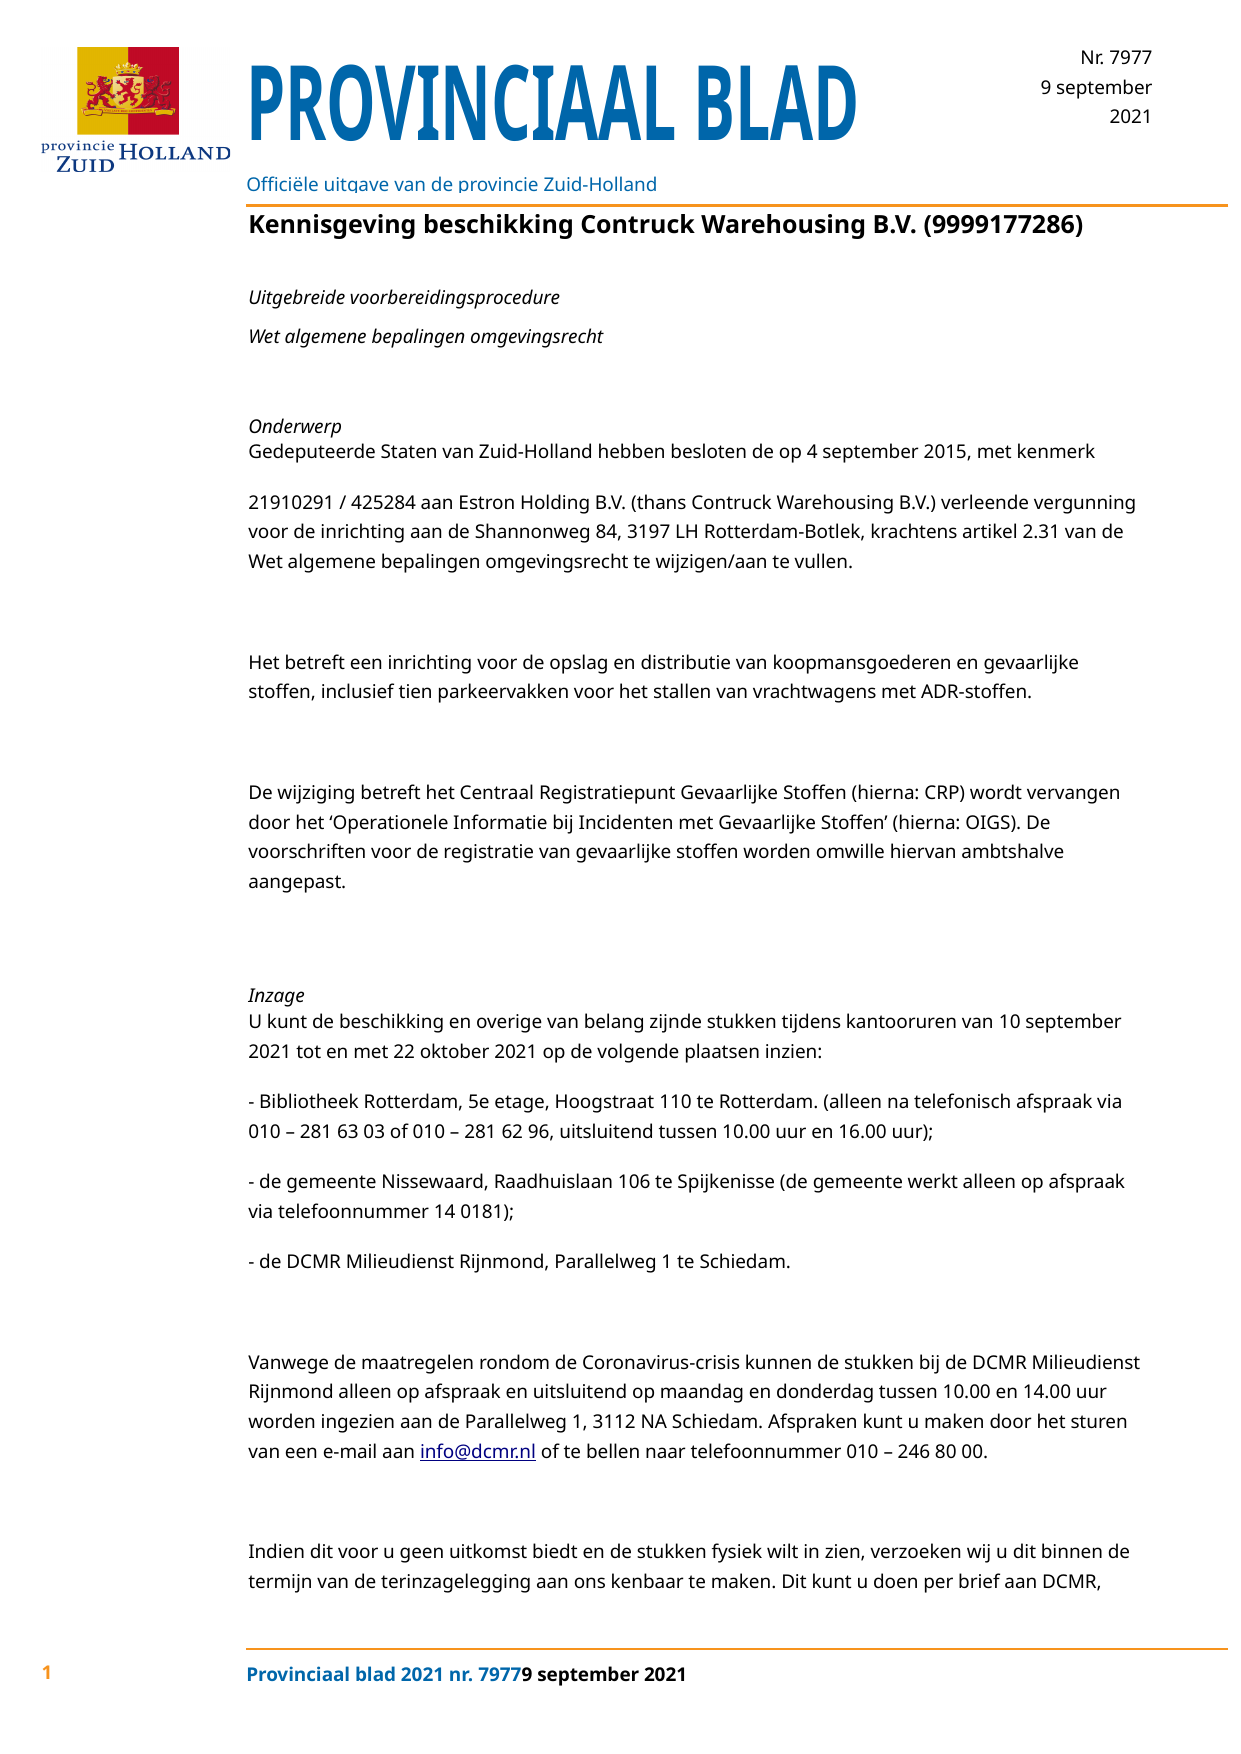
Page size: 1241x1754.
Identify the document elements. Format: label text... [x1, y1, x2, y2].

text Onderwerp [248, 413, 1152, 438]
text Gedeputeerde Staten van Zuid-Holland hebben besloten de op 4 september 2015, met kenmerk [248, 438, 1152, 464]
text Uitgebreide voorbereidingsprocedure [248, 284, 1152, 309]
text - de gemeente Nissewaard, Raadhuislaan 106 te Spijkenisse (de gemeente werkt alleen op afspraak via telefoonnummer 14 0181); [248, 1168, 1152, 1223]
text U kunt de beschikking en overige van belang zijnde stukken tijdens kantooruren van 10 september 2021 tot en met 22 oktober 2021 op de volgende plaatsen inzien: [248, 1008, 1152, 1063]
text Indien dit voor u geen uitkomst biedt en de stukken fysiek wilt in zien, verzoeken wij u dit binnen de termijn van de terinzagelegging aan ons kenbaar te maken. Dit kunt u doen per brief aan DCMR, [248, 1539, 1152, 1594]
text Inzage [248, 982, 1152, 1008]
text Het betreft een inrichting voor de opslag en distributie van koopmansgoederen en gevaarlijke stoffen, inclusief tien parkeervakken voor het stallen van vrachtwagens met ADR-stoffen. [248, 649, 1152, 704]
text De wijziging betreft het Centraal Registratiepunt Gevaarlijke Stoffen (hierna: CRP) wordt vervangen door het ‘Operationele Informatie bij Incidenten met Gevaarlijke Stoffen’ (hierna: OIGS). De voorschriften voor de registratie van gevaarlijke stoffen worden omwille hiervan ambtshalve aangepast. [248, 779, 1152, 894]
text Kennisgeving beschikking Contruck Warehousing B.V. (9999177286) [248, 207, 1152, 241]
text Wet algemene bepalingen omgevingsrecht [248, 323, 1152, 349]
text 21910291 / 425284 aan Estron Holding B.V. (thans Contruck Warehousing B.V.) verleende vergunning voor de inrichting aan de Shannonweg 84, 3197 LH Rotterdam-Botlek, krachtens artikel 2.31 van de Wet algemene bepalingen omgevingsrecht te wijzigen/aan te vullen. [248, 489, 1152, 574]
picture [41, 47, 231, 172]
text - de DCMR Milieudienst Rijnmond, Parallelweg 1 te Schiedam. [248, 1248, 1152, 1274]
text Vanwege de maatregelen rondom de Coronavirus-crisis kunnen de stukken bij de DCMR Milieudienst Rijnmond alleen op afspraak en uitsluitend op maandag en donderdag tussen 10.00 en 14.00 uur worden ingezien aan de Parallelweg 1, 3112 NA Schiedam. Afspraken kunt u maken door het sturen van een e-mail aan info@dcmr.nl of te bellen naar telefoonnummer 010 – 246 80 00. [248, 1349, 1152, 1463]
text - Bibliotheek Rotterdam, 5e etage, Hoogstraat 110 te Rotterdam. (alleen na telefonisch afspraak via 010 – 281 63 03 of 010 – 281 62 96, uitsluitend tussen 10.00 uur en 16.00 uur); [248, 1088, 1152, 1143]
